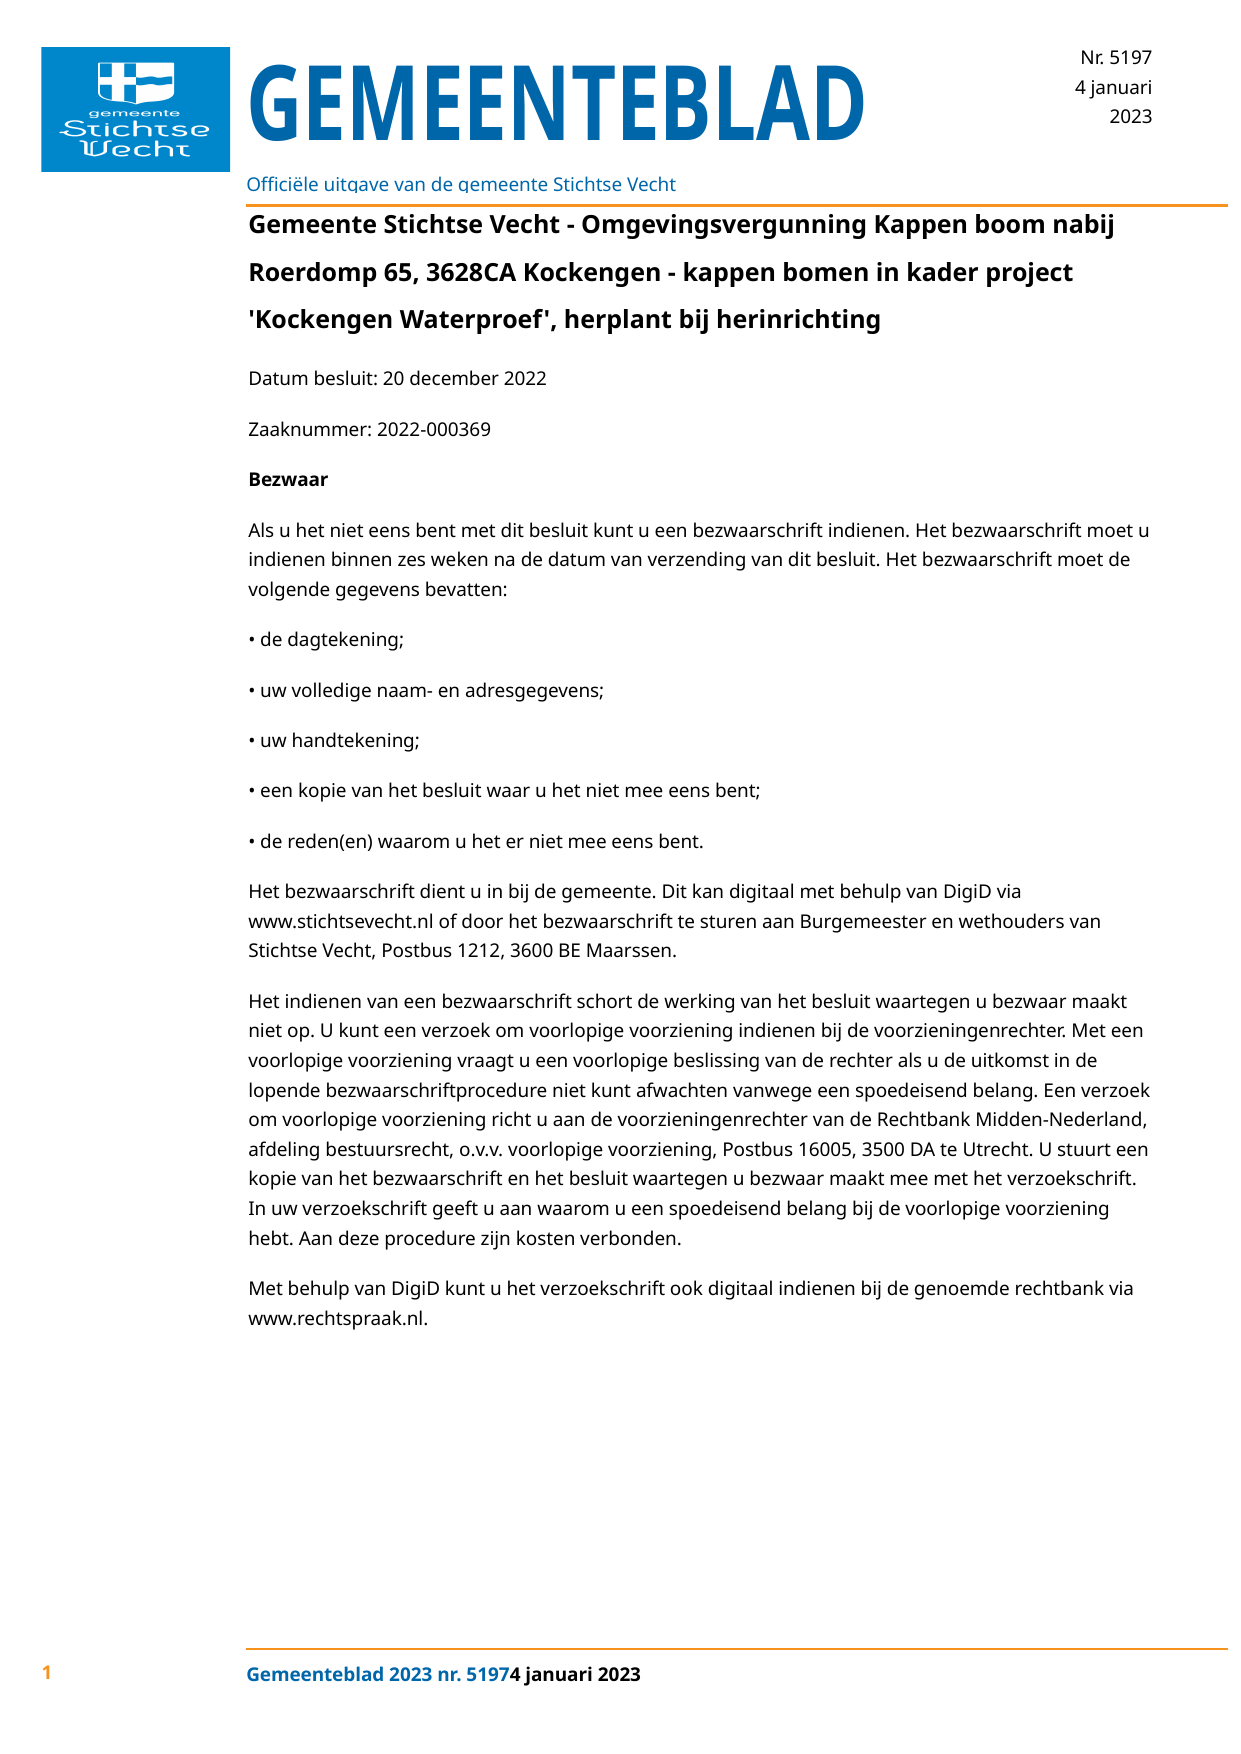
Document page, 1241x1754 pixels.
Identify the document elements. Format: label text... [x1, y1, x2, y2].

picture [99, 63, 135, 101]
text • de reden(en) waarom u het er niet mee eens bent. [248, 828, 1152, 854]
picture [137, 63, 174, 103]
text • een kopie van het besluit waar u het niet mee eens bent; [248, 778, 1152, 803]
text Het indienen van een bezwaarschrift schort de werking van het besluit waartegen u bezwaar maakt niet op. U kunt een verzoek om voorlopige voorziening indienen bij de voorzieningenrechter. Met een voorlopige voorziening vraagt u een voorlopige beslissing van de rechter als u de uitkomst in de lopende bezwaarschriftprocedure niet kunt afwachten vanwege een spoedeisend belang. Een verzoek om voorlopige voorziening richt u aan de voorzieningenrechter van de Rechtbank Midden-Nederland, afdeling bestuursrecht, o.v.v. voorlopige voorziening, Postbus 16005, 3500 DA te Utrecht. U stuurt een kopie van het bezwaarschrift en het besluit waartegen u bezwaar maakt mee met het verzoekschrift. In uw verzoekschrift geeft u aan waarom u een spoedeisend belang bij de voorlopige voorziening hebt. Aan deze procedure zijn kosten verbonden. [248, 988, 1152, 1250]
text • de dagtekening; [248, 626, 1152, 652]
text Bezwaar [248, 466, 1152, 492]
text Zaaknummer: 2022-000369 [248, 416, 1152, 442]
text Gemeente Stichtse Vecht - Omgevingsvergunning Kappen boom nabij Roerdomp 65, 3628CA Kockengen - kappen bomen in kader project 'Kockengen Waterproef', herplant bij herinrichting [248, 207, 1152, 336]
text Het bezwaarschrift dient u in bij de gemeente. Dit kan digitaal met behulp van DigiD via www.stichtsevecht.nl of door het bezwaarschrift te sturen aan Burgemeester en wethouders van Stichtse Vecht, Postbus 1212, 3600 BE Maarssen. [248, 878, 1152, 963]
text Met behulp van DigiD kunt u het verzoekschrift ook digitaal indienen bij de genoemde rechtbank via www.rechtspraak.nl. [248, 1275, 1152, 1330]
text • uw handtekening; [248, 727, 1152, 753]
text • uw volledige naam- en adresgegevens; [248, 677, 1152, 702]
text Als u het niet eens bent met dit besluit kunt u een bezwaarschrift indienen. Het bezwaarschrift moet u indienen binnen zes weken na de datum van verzending van dit besluit. Het bezwaarschrift moet de volgende gegevens bevatten: [248, 517, 1152, 602]
text Datum besluit: 20 december 2022 [248, 366, 1152, 391]
